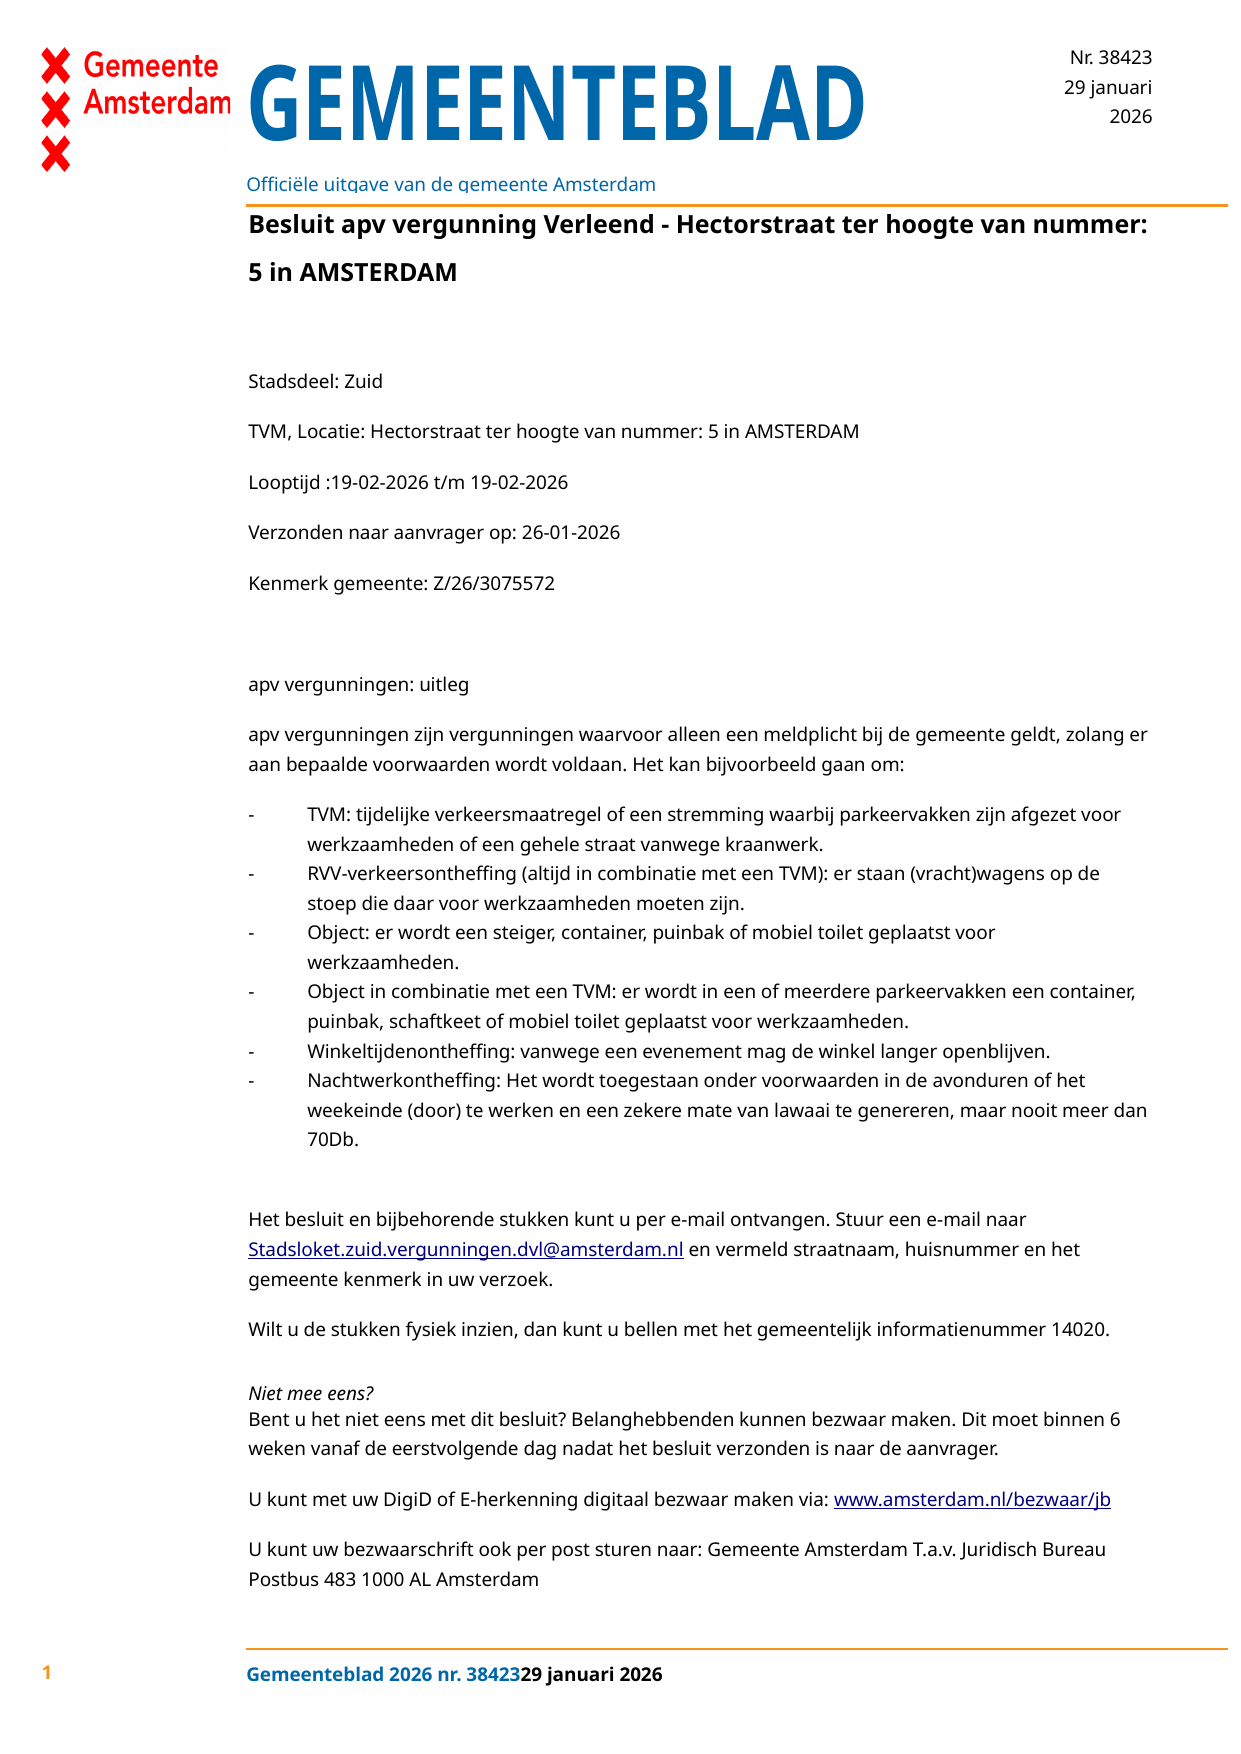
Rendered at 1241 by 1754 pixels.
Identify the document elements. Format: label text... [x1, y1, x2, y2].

text Niet mee eens? [248, 1380, 1152, 1406]
text apv vergunningen zijn vergunningen waarvoor alleen een meldplicht bij de gemeente geldt, zolang er aan bepaalde voorwaarden wordt voldaan. Het kan bijvoorbeeld gaan om: [248, 721, 1152, 777]
text Verzonden naar aanvrager op: 26-01-2026 [248, 519, 1152, 545]
text Stadsdeel: Zuid [248, 368, 1152, 394]
list TVM: tijdelijke verkeersmaatregel of een stremming waarbij parkeervakken zijn afgezet voor werkzaamheden of een gehele straat vanwege kraanwerk. [248, 801, 1152, 857]
text U kunt met uw DigiD of E-herkenning digitaal bezwaar maken via: www.amsterdam.nl/bezwaar/jb [248, 1486, 1152, 1512]
text Besluit apv vergunning Verleend - Hectorstraat ter hoogte van nummer: 5 in AMSTERDAM [248, 207, 1152, 288]
list Object in combinatie met een TVM: er wordt in een of meerdere parkeervakken een container, puinbak, schaftkeet of mobiel toilet geplaatst voor werkzaamheden. [248, 979, 1152, 1034]
text U kunt uw bezwaarschrift ook per post sturen naar: Gemeente Amsterdam T.a.v. Juridisch Bureau Postbus 483 1000 AL Amsterdam [248, 1536, 1152, 1592]
list Object: er wordt een steiger, container, puinbak of mobiel toilet geplaatst voor werkzaamheden. [248, 919, 1152, 975]
list Winkeltijdenontheffing: vanwege een evenement mag de winkel langer openblijven. [248, 1038, 1152, 1064]
picture [41, 47, 231, 172]
text Looptijd :19-02-2026 t/m 19-02-2026 [248, 469, 1152, 495]
text Bent u het niet eens met dit besluit? Belanghebbenden kunnen bezwaar maken. Dit moet binnen 6 weken vanaf de eerstvolgende dag nadat het besluit verzonden is naar de aanvrager. [248, 1406, 1152, 1461]
text Het besluit en bijbehorende stukken kunt u per e-mail ontvangen. Stuur een e-mail naar Stadsloket.zuid.vergunningen.dvl@amsterdam.nl en vermeld straatnaam, huisnummer en het gemeente kenmerk in uw verzoek. [248, 1207, 1152, 1292]
text Wilt u de stukken fysiek inzien, dan kunt u bellen met het gemeentelijk informatienummer 14020. [248, 1316, 1152, 1342]
text Kenmerk gemeente: Z/26/3075572 [248, 570, 1152, 596]
list RVV-verkeersontheffing (altijd in combinatie met een TVM): er staan (vracht)wagens op de stoep die daar voor werkzaamheden moeten zijn. [248, 860, 1152, 916]
text TVM, Locatie: Hectorstraat ter hoogte van nummer: 5 in AMSTERDAM [248, 419, 1152, 444]
text apv vergunningen: uitleg [248, 671, 1152, 697]
list Nachtwerkontheffing: Het wordt toegestaan onder voorwaarden in de avonduren of het weekeinde (door) te werken en een zekere mate van lawaai te genereren, maar nooit meer dan 70Db. [248, 1067, 1152, 1152]
